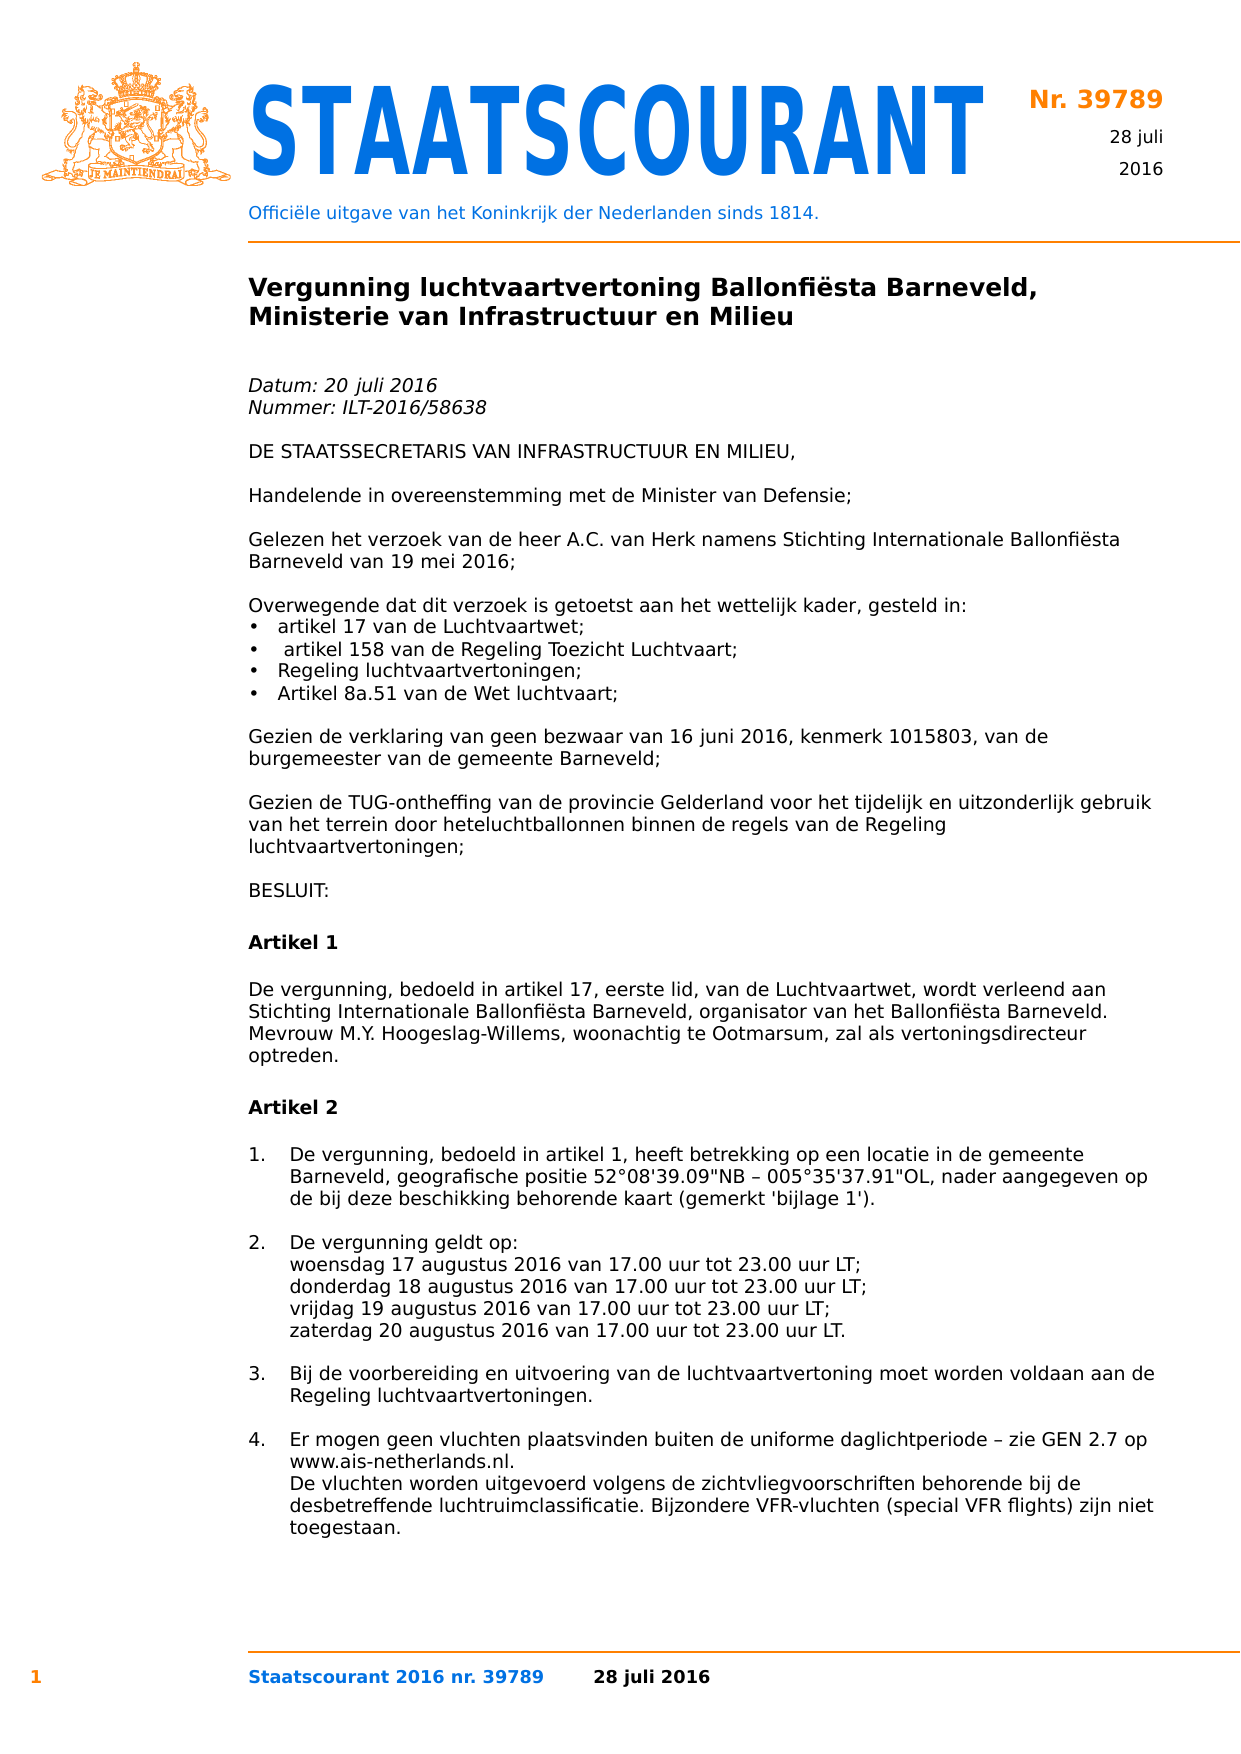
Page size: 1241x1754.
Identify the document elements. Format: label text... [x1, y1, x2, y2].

picture [41, 62, 231, 186]
text • artikel 158 van de Regeling Toezicht Luchtvaart; [248, 638, 1163, 660]
text 3. Bij de voorbereiding en uitvoering van de luchtvaartvertoning moet worden voldaan aan de Regeling luchtvaartvertoningen. [248, 1363, 1163, 1407]
table_header Nr. 39789 [998, 62, 1240, 121]
subtitle Artikel 1 [248, 932, 1163, 954]
text Nummer: ILT-2016/58638 [248, 397, 1163, 419]
text Handelende in overeenstemming met de Minister van Defensie; [248, 485, 1163, 507]
subtitle Artikel 2 [248, 1097, 1163, 1119]
text Gezien de verklaring van geen bezwaar van 16 juni 2016, kenmerk 1015803, van de burgemeester van de gemeente Barneveld; [248, 726, 1163, 770]
text Gezien de TUG-ontheffing van de provincie Gelderland voor het tijdelijk en uitzonderlijk gebruik van het terrein door heteluchtballonnen binnen de regels van de Regeling luchtvaartvertoningen; [248, 792, 1163, 858]
text 4. Er mogen geen vluchten plaatsvinden buiten de uniforme daglichtperiode – zie GEN 2.7 op www.ais-netherlands.nl. [248, 1429, 1163, 1473]
text 2. De vergunning geldt op: [248, 1232, 1163, 1253]
text Gelezen het verzoek van de heer A.C. van Herk namens Stichting Internationale Ballonfiësta Barneveld van 19 mei 2016; [248, 529, 1163, 573]
text De vluchten worden uitgevoerd volgens de zichtvliegvoorschriften behorende bij de desbetreffende luchtruimclassificatie. Bijzondere VFR-vluchten (special VFR flights) zijn niet toegestaan. [289, 1473, 1163, 1539]
table_cell 2016 [998, 153, 1240, 203]
text • Regeling luchtvaartvertoningen; [248, 660, 1163, 682]
text • artikel 17 van de Luchtvaartwet; [248, 616, 1163, 638]
text Datum: 20 juli 2016 [248, 375, 1163, 397]
text donderdag 18 augustus 2016 van 17.00 uur tot 23.00 uur LT; [289, 1276, 1163, 1297]
text De vergunning, bedoeld in artikel 17, eerste lid, van de Luchtvaartwet, wordt verleend aan Stichting Internationale Ballonfiësta Barneveld, organisator van het Ballonfiësta Barneveld. Mevrouw M.Y. Hoogeslag-Willems, woonachtig te Ootmarsum, zal als vertoningsdirecteur optreden. [248, 979, 1163, 1067]
text • Artikel 8a.51 van de Wet luchtvaart; [248, 682, 1163, 704]
text BESLUIT: [248, 880, 1163, 902]
table_header [25, 62, 248, 241]
text woensdag 17 augustus 2016 van 17.00 uur tot 23.00 uur LT; [289, 1253, 1163, 1276]
table_cell 28 juli [998, 121, 1240, 153]
table_header STAATSCOURANT [248, 62, 998, 203]
text 1. De vergunning, bedoeld in artikel 1, heeft betrekking op een locatie in de gemeente Barneveld, geografische positie 52°08'39.09"NB – 005°35'37.91"OL, nader aangegeven op de bij deze beschikking behorende kaart (gemerkt 'bijlage 1'). [248, 1144, 1163, 1210]
table_cell Officiële uitgave van het Koninkrijk der Nederlanden sinds 1814. [248, 203, 1240, 241]
text DE STAATSSECRETARIS VAN INFRASTRUCTUUR EN MILIEU, [248, 441, 1163, 463]
text vrijdag 19 augustus 2016 van 17.00 uur tot 23.00 uur LT; [289, 1297, 1163, 1319]
subtitle Vergunning luchtvaartvertoning Ballonfiësta Barneveld, Ministerie van Infrastructuur en Milieu [248, 273, 1163, 331]
text zaterdag 20 augustus 2016 van 17.00 uur tot 23.00 uur LT. [289, 1319, 1163, 1341]
text Overwegende dat dit verzoek is getoetst aan het wettelijk kader, gesteld in: [248, 594, 1163, 616]
